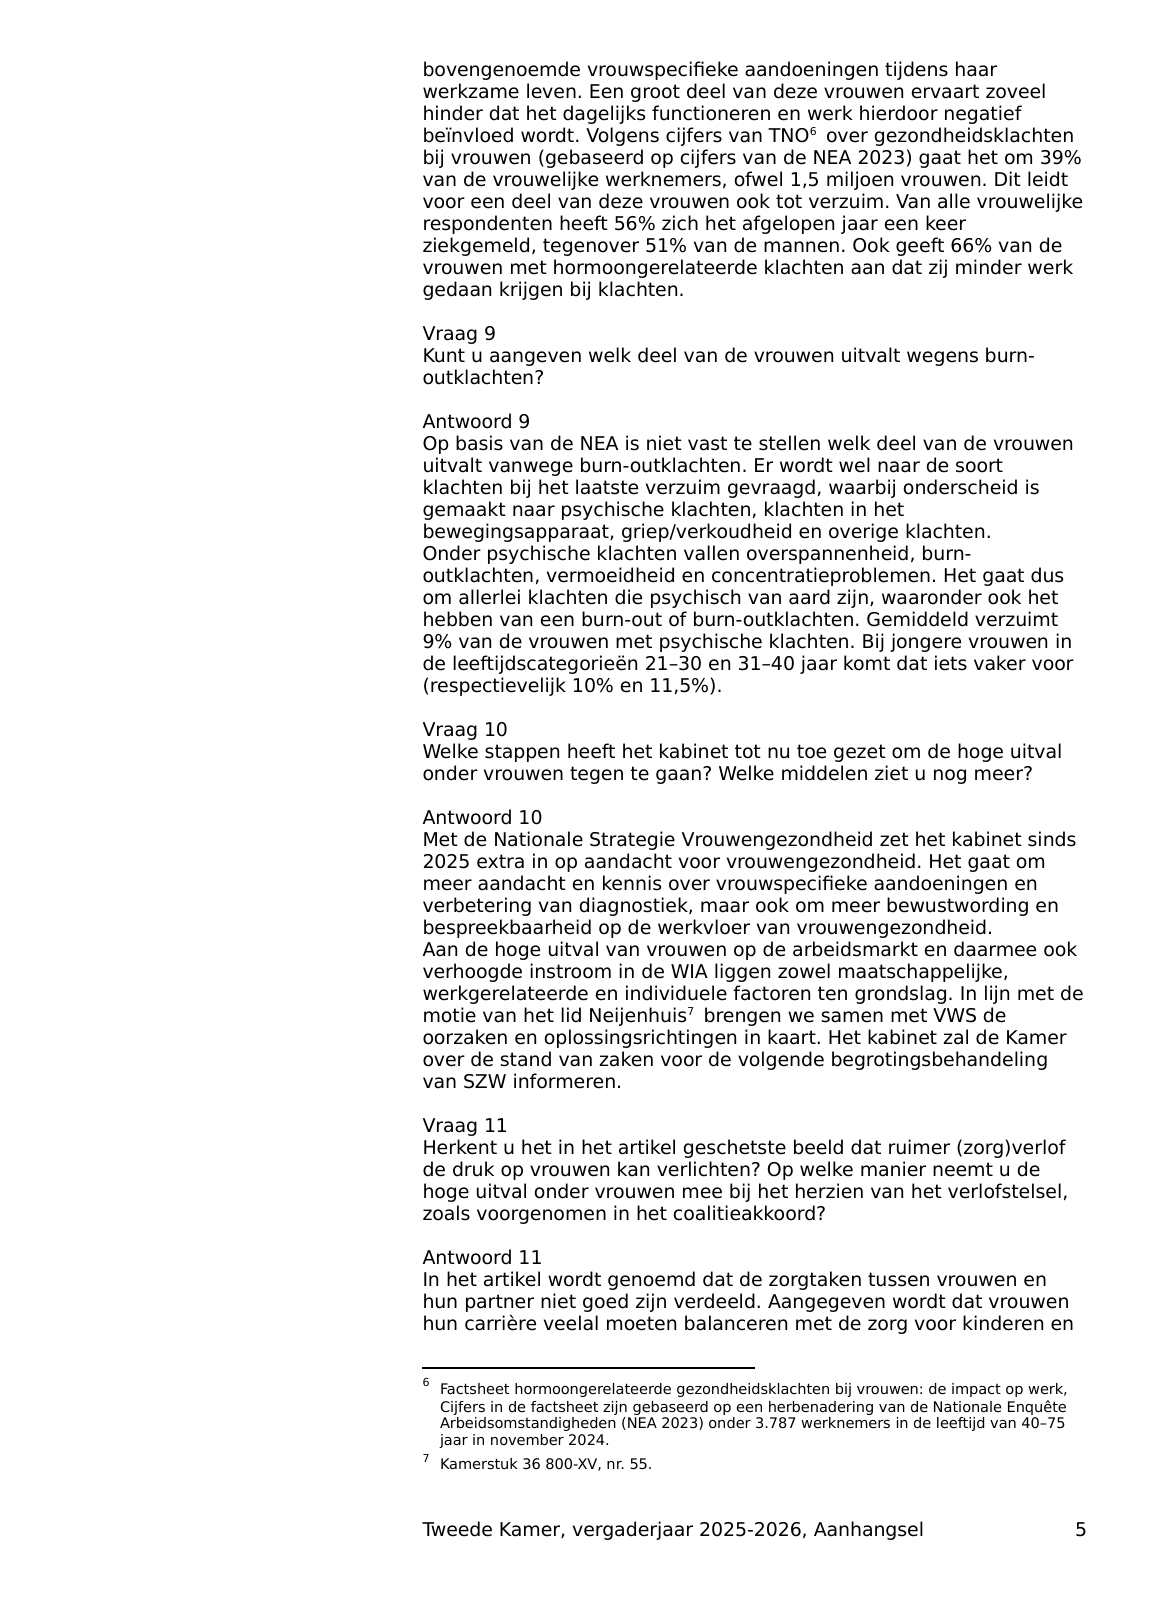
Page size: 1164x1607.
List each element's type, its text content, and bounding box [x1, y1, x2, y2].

text Aan de hoge uitval van vrouwen op de arbeidsmarkt en daarmee ook verhoogde instroom in de WIA liggen zowel maatschappelijke, werkgerelateerde en individuele factoren ten grondslag. In lijn met de motie van het lid Neijenhuis brengen we samen met VWS de oorzaken en oplossingsrichtingen in kaart. Het kabinet zal de Kamer over de stand van zaken voor de volgende begrotingsbehandeling van SZW informeren. [422, 939, 1087, 1093]
text Vraag 9 [422, 323, 1087, 345]
text In het artikel wordt genoemd dat de zorgtaken tussen vrouwen en hun partner niet goed zijn verdeeld. Aangegeven wordt dat vrouwen hun carrière veelal moeten balanceren met de zorg voor kinderen en [422, 1269, 1087, 1335]
text Herkent u het in het artikel geschetste beeld dat ruimer (zorg)verlof de druk op vrouwen kan verlichten? Op welke manier neemt u de hoge uitval onder vrouwen mee bij het herzien van het verlofstelsel, zoals voorgenomen in het coalitieakkoord? [422, 1137, 1087, 1225]
text Met de Nationale Strategie Vrouwengezondheid zet het kabinet sinds 2025 extra in op aandacht voor vrouwengezondheid. Het gaat om meer aandacht en kennis over vrouwspecifieke aandoeningen en verbetering van diagnostiek, maar ook om meer bewustwording en bespreekbaarheid op de werkvloer van vrouwengezondheid. [422, 829, 1087, 939]
text Factsheet hormoongerelateerde gezondheidsklachten bij vrouwen: de impact op werk, Cijfers in de factsheet zijn gebaseerd op een herbenadering van de Nationale Enquête Arbeidsomstandigheden (NEA 2023) onder 3.787 werknemers in de leeftijd van 40–75 jaar in november 2024. [422, 1377, 1087, 1449]
text Op basis van de NEA is niet vast te stellen welk deel van de vrouwen uitvalt vanwege burn-outklachten. Er wordt wel naar de soort klachten bij het laatste verzuim gevraagd, waarbij onderscheid is gemaakt naar psychische klachten, klachten in het bewegingsapparaat, griep/verkoudheid en overige klachten. [422, 433, 1087, 543]
text Vraag 10 [422, 719, 1087, 741]
text Vraag 11 [422, 1115, 1087, 1137]
text Kunt u aangeven welk deel van de vrouwen uitvalt wegens burn-outklachten? [422, 345, 1087, 389]
text bovengenoemde vrouwspecifieke aandoeningen tijdens haar werkzame leven. Een groot deel van deze vrouwen ervaart zoveel hinder dat het dagelijks functioneren en werk hierdoor negatief beïnvloed wordt. Volgens cijfers van TNO over gezondheidsklachten bij vrouwen (gebaseerd op cijfers van de NEA 2023) gaat het om 39% van de vrouwelijke werknemers, ofwel 1,5 miljoen vrouwen. Dit leidt voor een deel van deze vrouwen ook tot verzuim. Van alle vrouwelijke respondenten heeft 56% zich het afgelopen jaar een keer ziekgemeld, tegenover 51% van de mannen. Ook geeft 66% van de vrouwen met hormoongerelateerde klachten aan dat zij minder werk gedaan krijgen bij klachten. [422, 59, 1087, 301]
text Welke stappen heeft het kabinet tot nu toe gezet om de hoge uitval onder vrouwen tegen te gaan? Welke middelen ziet u nog meer? [422, 741, 1087, 785]
text Kamerstuk 36 800-XV, nr. 55. [422, 1452, 1087, 1474]
text Antwoord 9 [422, 411, 1087, 433]
text Onder psychische klachten vallen overspannenheid, burn-outklachten, vermoeidheid en concentratieproblemen. Het gaat dus om allerlei klachten die psychisch van aard zijn, waaronder ook het hebben van een burn-out of burn-outklachten. Gemiddeld verzuimt 9% van de vrouwen met psychische klachten. Bij jongere vrouwen in de leeftijdscategorieën 21–30 en 31–40 jaar komt dat iets vaker voor (respectievelijk 10% en 11,5%). [422, 543, 1087, 697]
text Antwoord 10 [422, 807, 1087, 829]
text Antwoord 11 [422, 1247, 1087, 1269]
